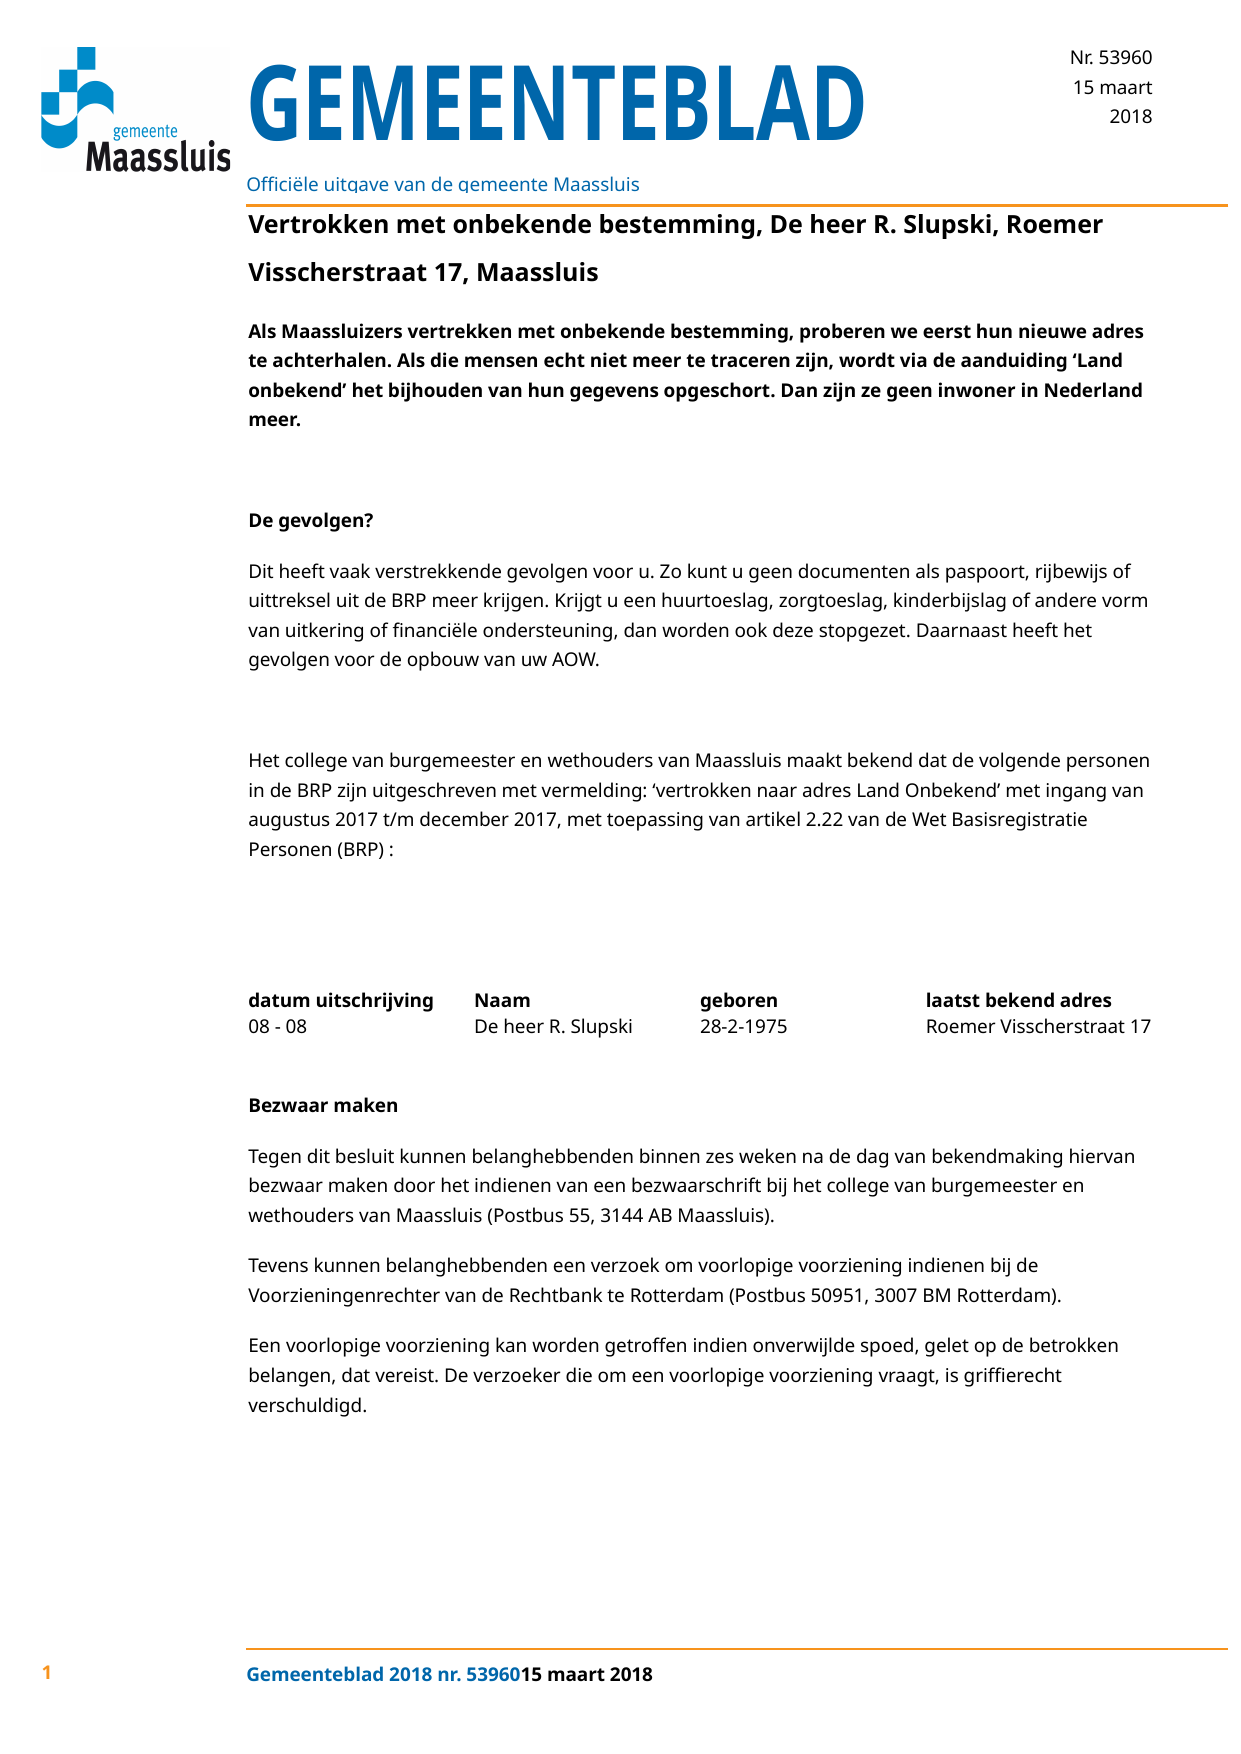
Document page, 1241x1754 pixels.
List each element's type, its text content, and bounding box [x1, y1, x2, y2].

table_cell De heer R. Slupski [474, 1013, 700, 1039]
text Als Maassluizers vertrekken met onbekende bestemming, proberen we eerst hun nieuwe adres te achterhalen. Als die mensen echt niet meer te traceren zijn, wordt via de aanduiding ‘Land onbekend’ het bijhouden van hun gegevens opgeschort. Dan zijn ze geen inwoner in Nederland meer. [248, 318, 1152, 432]
text Een voorlopige voorziening kan worden getroffen indien onverwijlde spoed, gelet op de betrokken belangen, dat vereist. De verzoeker die om een voorlopige voorziening vraagt, is griffierecht verschuldigd. [248, 1333, 1152, 1418]
text Dit heeft vaak verstrekkende gevolgen voor u. Zo kunt u geen documenten als paspoort, rijbewijs of uittreksel uit de BRP meer krijgen. Krijgt u een huurtoeslag, zorgtoeslag, kinderbijslag of andere vorm van uitkering of financiële ondersteuning, dan worden ook deze stopgezet. Daarnaast heeft het gevolgen voor de opbouw van uw AOW. [248, 558, 1152, 672]
text Vertrokken met onbekende bestemming, De heer R. Slupski, Roemer Visscherstraat 17, Maassluis [248, 207, 1152, 288]
picture [41, 47, 231, 172]
table_cell Roemer Visscherstraat 17 [926, 1013, 1152, 1039]
text Tegen dit besluit kunnen belanghebbenden binnen zes weken na de dag van bekendmaking hiervan bezwaar maken door het indienen van een bezwaarschrift bij het college van burgemeester en wethouders van Maassluis (Postbus 55, 3144 AB Maassluis). [248, 1143, 1152, 1228]
text Het college van burgemeester en wethouders van Maassluis maakt bekend dat de volgende personen in de BRP zijn uitgeschreven met vermelding: ‘vertrokken naar adres Land Onbekend’ met ingang van augustus 2017 t/m december 2017, met toepassing van artikel 2.22 van de Wet Basisregistratie Personen (BRP) : [248, 747, 1152, 862]
text Bezwaar maken [248, 1093, 1152, 1118]
table_header Naam [474, 988, 700, 1013]
table_header geboren [700, 988, 926, 1013]
text Tevens kunnen belanghebbenden een verzoek om voorlopige voorziening indienen bij de Voorzieningenrechter van de Rechtbank te Rotterdam (Postbus 50951, 3007 BM Rotterdam). [248, 1253, 1152, 1308]
table_cell 08 - 08 [248, 1013, 474, 1039]
text De gevolgen? [248, 507, 1152, 533]
picture [41, 47, 77, 92]
table_cell 28-2-1975 [700, 1013, 926, 1039]
table_header laatst bekend adres [926, 988, 1152, 1013]
table_header datum uitschrijving [248, 988, 474, 1013]
